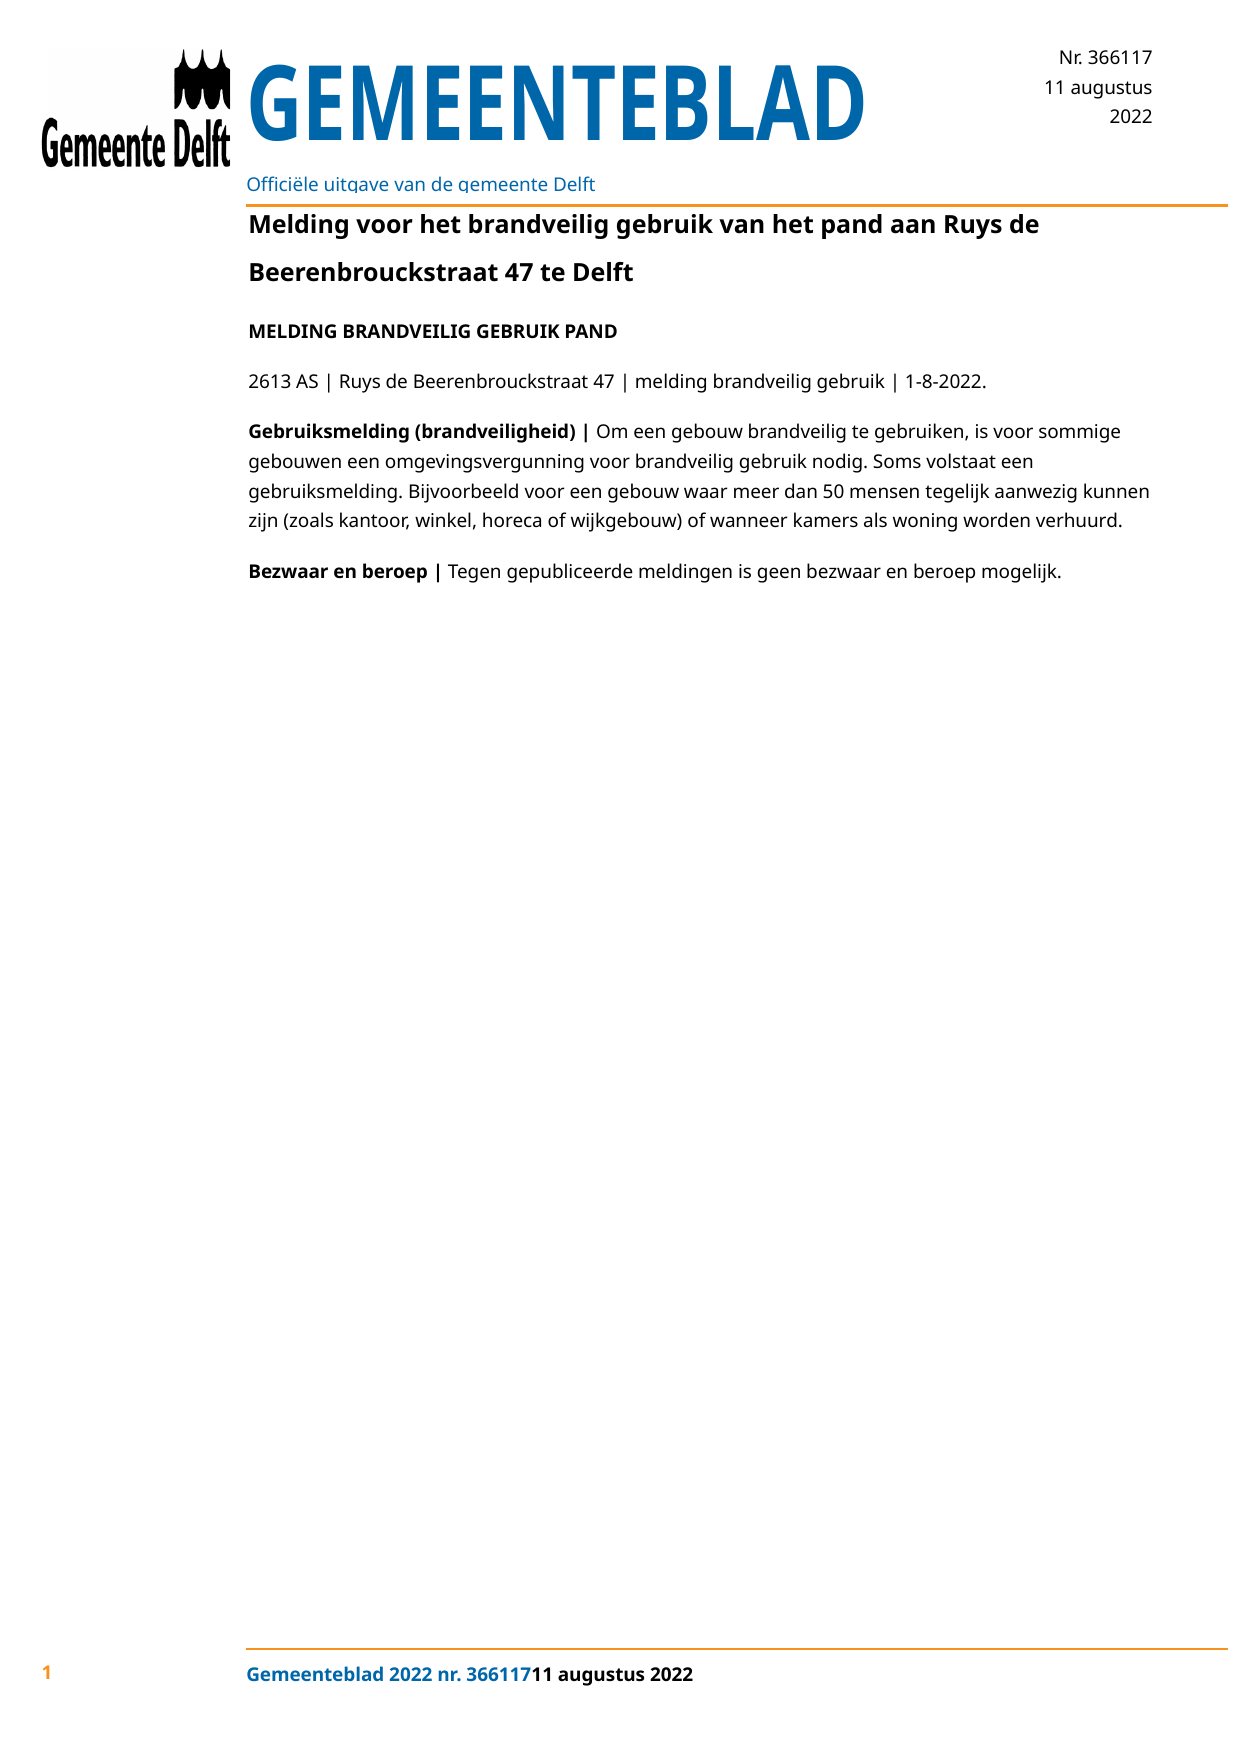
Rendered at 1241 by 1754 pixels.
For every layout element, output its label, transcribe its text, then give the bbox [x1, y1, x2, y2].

text MELDING BRANDVEILIG GEBRUIK PAND [248, 318, 1152, 344]
text Melding voor het brandveilig gebruik van het pand aan Ruys de Beerenbrouckstraat 47 te Delft [248, 207, 1152, 288]
text Gebruiksmelding (brandveiligheid) | Om een gebouw brandveilig te gebruiken, is voor sommige gebouwen een omgevingsvergunning voor brandveilig gebruik nodig. Soms volstaat een gebruiksmelding. Bijvoorbeeld voor een gebouw waar meer dan 50 mensen tegelijk aanwezig kunnen zijn (zoals kantoor, winkel, horeca of wijkgebouw) of wanneer kamers als woning worden verhuurd. [248, 419, 1152, 533]
picture [41, 47, 231, 172]
text 2613 AS | Ruys de Beerenbrouckstraat 47 | melding brandveilig gebruik | 1-8-2022. [248, 368, 1152, 394]
text Bezwaar en beroep | Tegen gepubliceerde meldingen is geen bezwaar en beroep mogelijk. [248, 558, 1152, 584]
